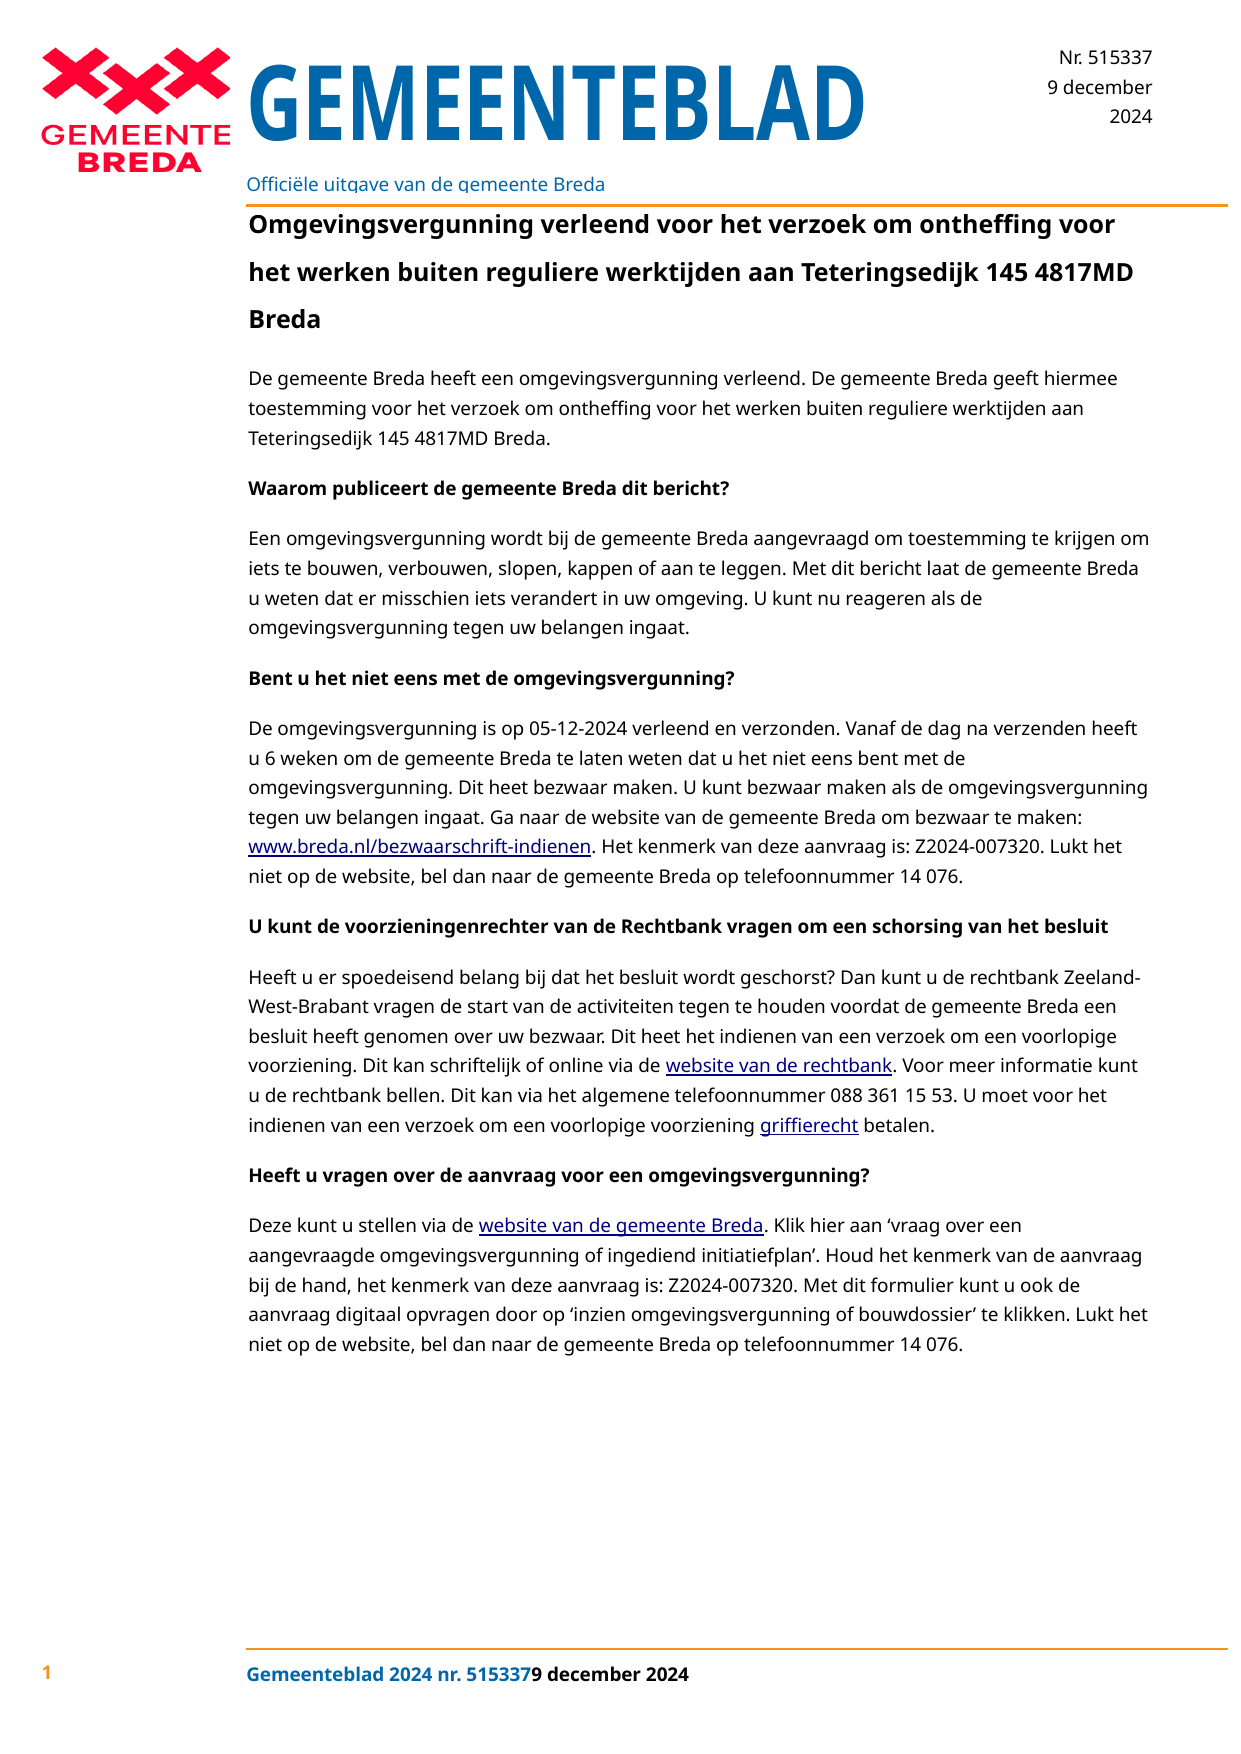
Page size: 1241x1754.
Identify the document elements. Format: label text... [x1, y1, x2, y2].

text Deze kunt u stellen via de website van de gemeente Breda. Klik hier aan ‘vraag over een aangevraagde omgevingsvergunning of ingediend initiatiefplan’. Houd het kenmerk van de aanvraag bij de hand, het kenmerk van deze aanvraag is: Z2024-007320. Met dit formulier kunt u ook de aanvraag digitaal opvragen door op ‘inzien omgevingsvergunning of bouwdossier’ te klikken. Lukt het niet op de website, bel dan naar de gemeente Breda op telefoonnummer 14 076. [248, 1213, 1152, 1357]
text Heeft u er spoedeisend belang bij dat het besluit wordt geschorst? Dan kunt u de rechtbank Zeeland-West-Brabant vragen de start van de activiteiten tegen te houden voordat de gemeente Breda een besluit heeft genomen over uw bezwaar. Dit heet het indienen van een verzoek om een voorlopige voorziening. Dit kan schriftelijk of online via de website van de rechtbank. Voor meer informatie kunt u de rechtbank bellen. Dit kan via het algemene telefoonnummer 088 361 15 53. U moet voor het indienen van een verzoek om een voorlopige voorziening griffierecht betalen. [248, 964, 1152, 1137]
text De omgevingsvergunning is op 05-12-2024 verleend en verzonden. Vanaf de dag na verzenden heeft u 6 weken om de gemeente Breda te laten weten dat u het niet eens bent met de omgevingsvergunning. Dit heet bezwaar maken. U kunt bezwaar maken als de omgevingsvergunning tegen uw belangen ingaat. Ga naar de website van de gemeente Breda om bezwaar te maken: www.breda.nl/bezwaarschrift-indienen. Het kenmerk van deze aanvraag is: Z2024-007320. Lukt het niet op de website, bel dan naar de gemeente Breda op telefoonnummer 14 076. [248, 715, 1152, 889]
text Bent u het niet eens met de omgevingsvergunning? [248, 665, 1152, 690]
text Omgevingsvergunning verleend voor het verzoek om ontheffing voor het werken buiten reguliere werktijden aan Teteringsedijk 145 4817MD Breda [248, 207, 1152, 336]
text Heeft u vragen over de aanvraag voor een omgevingsvergunning? [248, 1162, 1152, 1188]
text U kunt de voorzieningenrechter van de Rechtbank vragen om een schorsing van het besluit [248, 913, 1152, 939]
text Waarom publiceert de gemeente Breda dit bericht? [248, 475, 1152, 501]
text De gemeente Breda heeft een omgevingsvergunning verleend. De gemeente Breda geeft hiermee toestemming voor het verzoek om ontheffing voor het werken buiten reguliere werktijden aan Teteringsedijk 145 4817MD Breda. [248, 366, 1152, 450]
text Een omgevingsvergunning wordt bij de gemeente Breda aangevraagd om toestemming te krijgen om iets te bouwen, verbouwen, slopen, kappen of aan te leggen. Met dit bericht laat de gemeente Breda u weten dat er misschien iets verandert in uw omgeving. U kunt nu reageren als de omgevingsvergunning tegen uw belangen ingaat. [248, 526, 1152, 640]
picture [41, 47, 231, 172]
